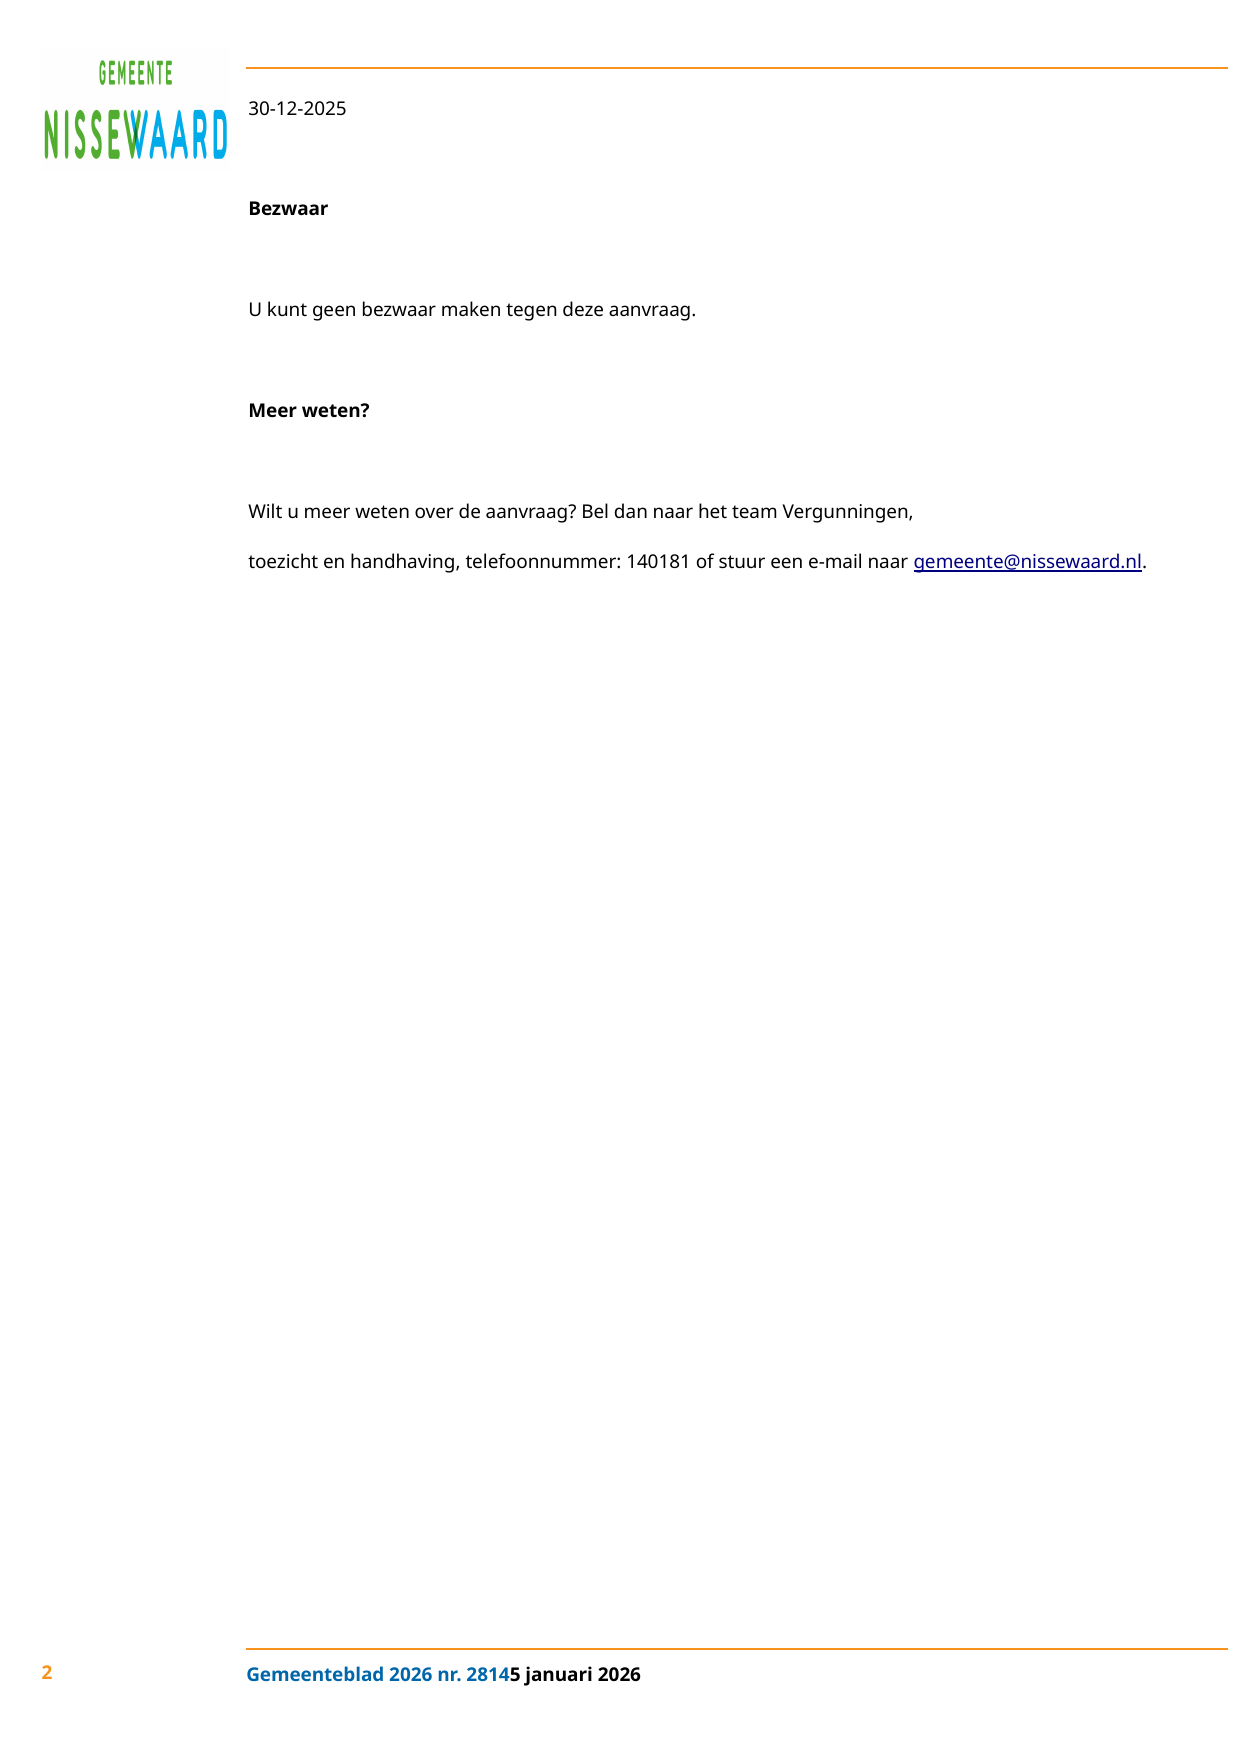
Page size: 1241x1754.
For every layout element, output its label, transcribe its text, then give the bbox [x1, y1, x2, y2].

text toezicht en handhaving, telefoonnummer: 140181 of stuur een e-mail naar gemeente@nissewaard.nl. [248, 548, 1152, 574]
text Bezwaar [248, 196, 1152, 221]
text Meer weten? [248, 397, 1152, 423]
text 30-12-2025 [248, 95, 1152, 121]
text U kunt geen bezwaar maken tegen deze aanvraag. [248, 296, 1152, 322]
text Wilt u meer weten over de aanvraag? Bel dan naar het team Vergunningen, [248, 498, 1152, 524]
picture [41, 47, 231, 172]
